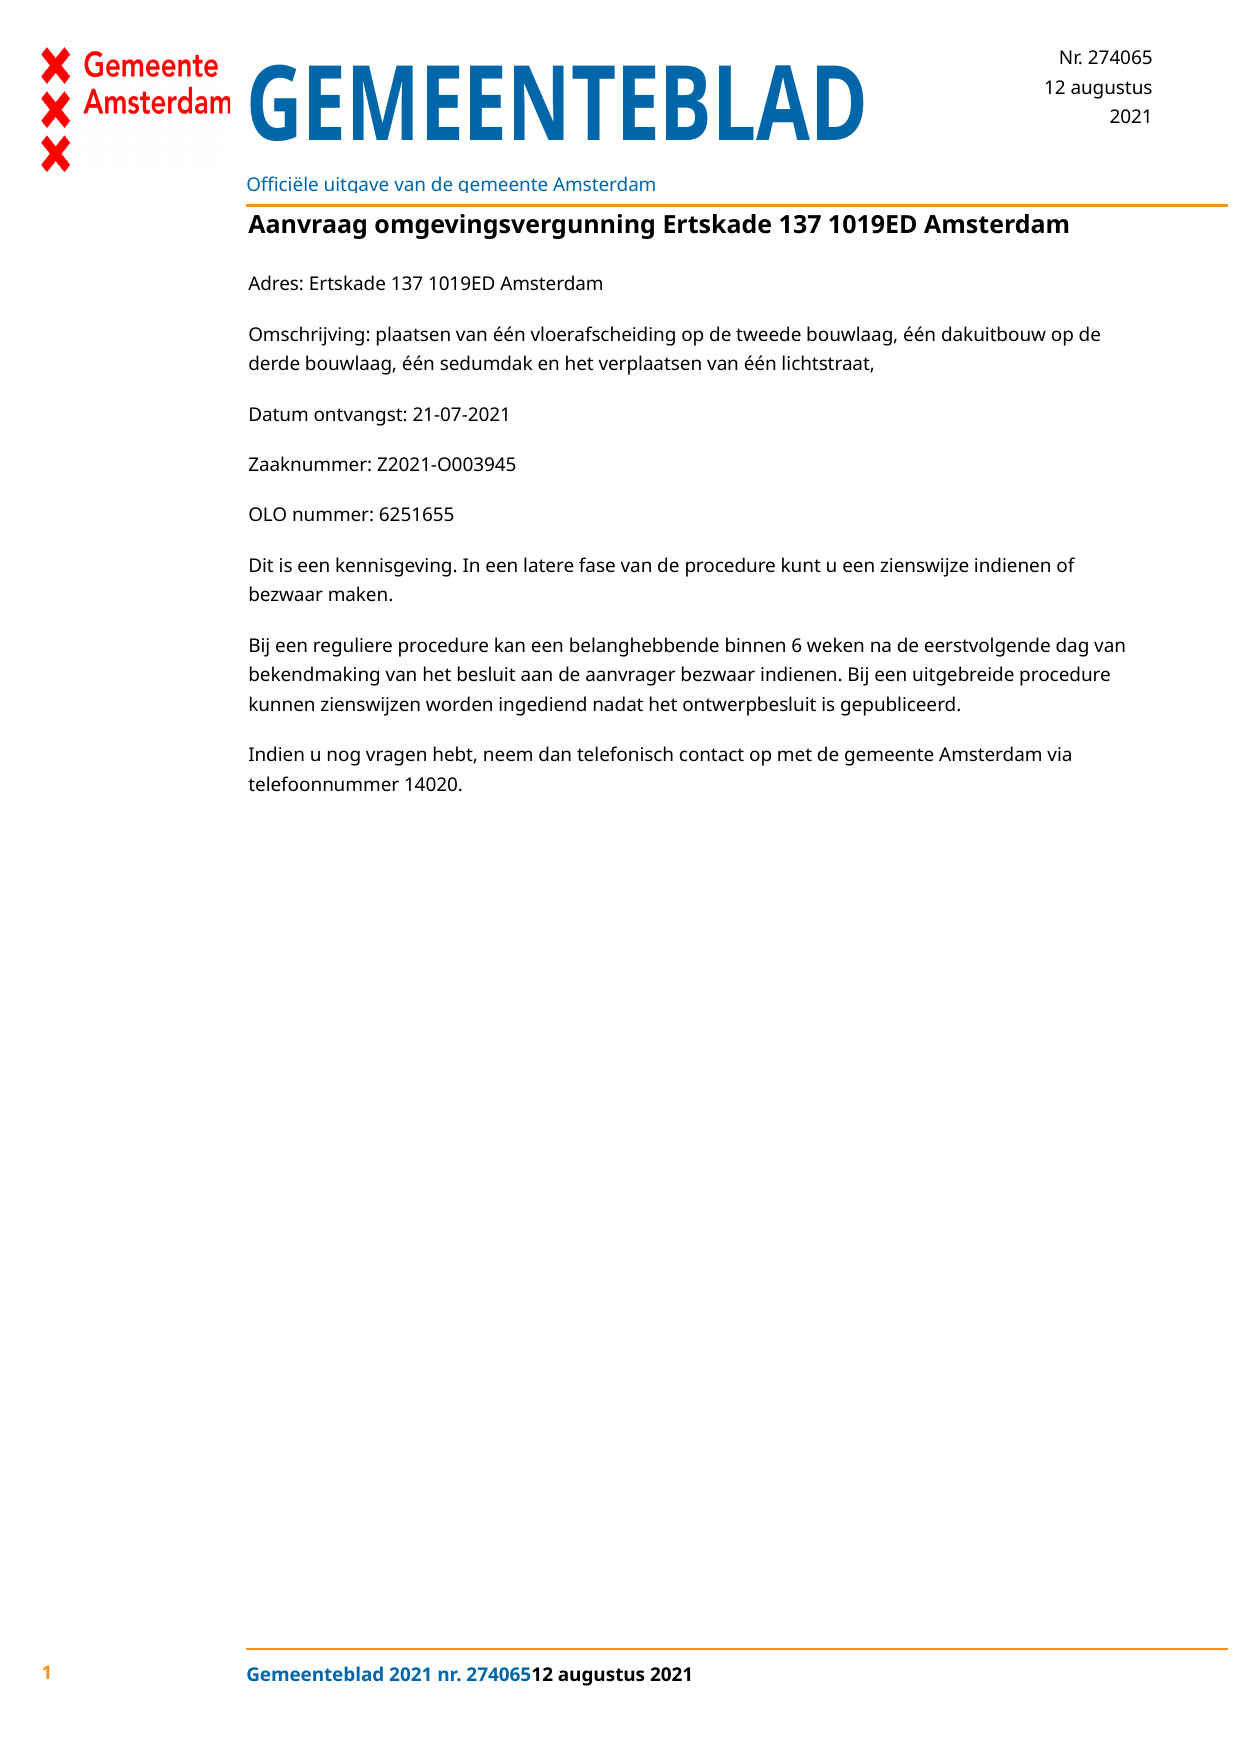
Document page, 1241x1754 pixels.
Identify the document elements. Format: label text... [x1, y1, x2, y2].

text Dit is een kennisgeving. In een latere fase van de procedure kunt u een zienswijze indienen of bezwaar maken. [248, 552, 1152, 607]
text Adres: Ertskade 137 1019ED Amsterdam [248, 270, 1152, 296]
text Datum ontvangst: 21-07-2021 [248, 401, 1152, 426]
text Zaaknummer: Z2021-O003945 [248, 451, 1152, 477]
text Indien u nog vragen hebt, neem dan telefonisch contact op met de gemeente Amsterdam via telefoonnummer 14020. [248, 742, 1152, 797]
text Omschrijving: plaatsen van één vloerafscheiding op de tweede bouwlaag, één dakuitbouw op de derde bouwlaag, één sedumdak en het verplaatsen van één lichtstraat, [248, 321, 1152, 376]
text Aanvraag omgevingsvergunning Ertskade 137 1019ED Amsterdam [248, 207, 1152, 241]
text Bij een reguliere procedure kan een belanghebbende binnen 6 weken na de eerstvolgende dag van bekendmaking van het besluit aan de aanvrager bezwaar indienen. Bij een uitgebreide procedure kunnen zienswijzen worden ingediend nadat het ontwerpbesluit is gepubliceerd. [248, 632, 1152, 717]
text OLO nummer: 6251655 [248, 502, 1152, 527]
picture [41, 47, 231, 172]
